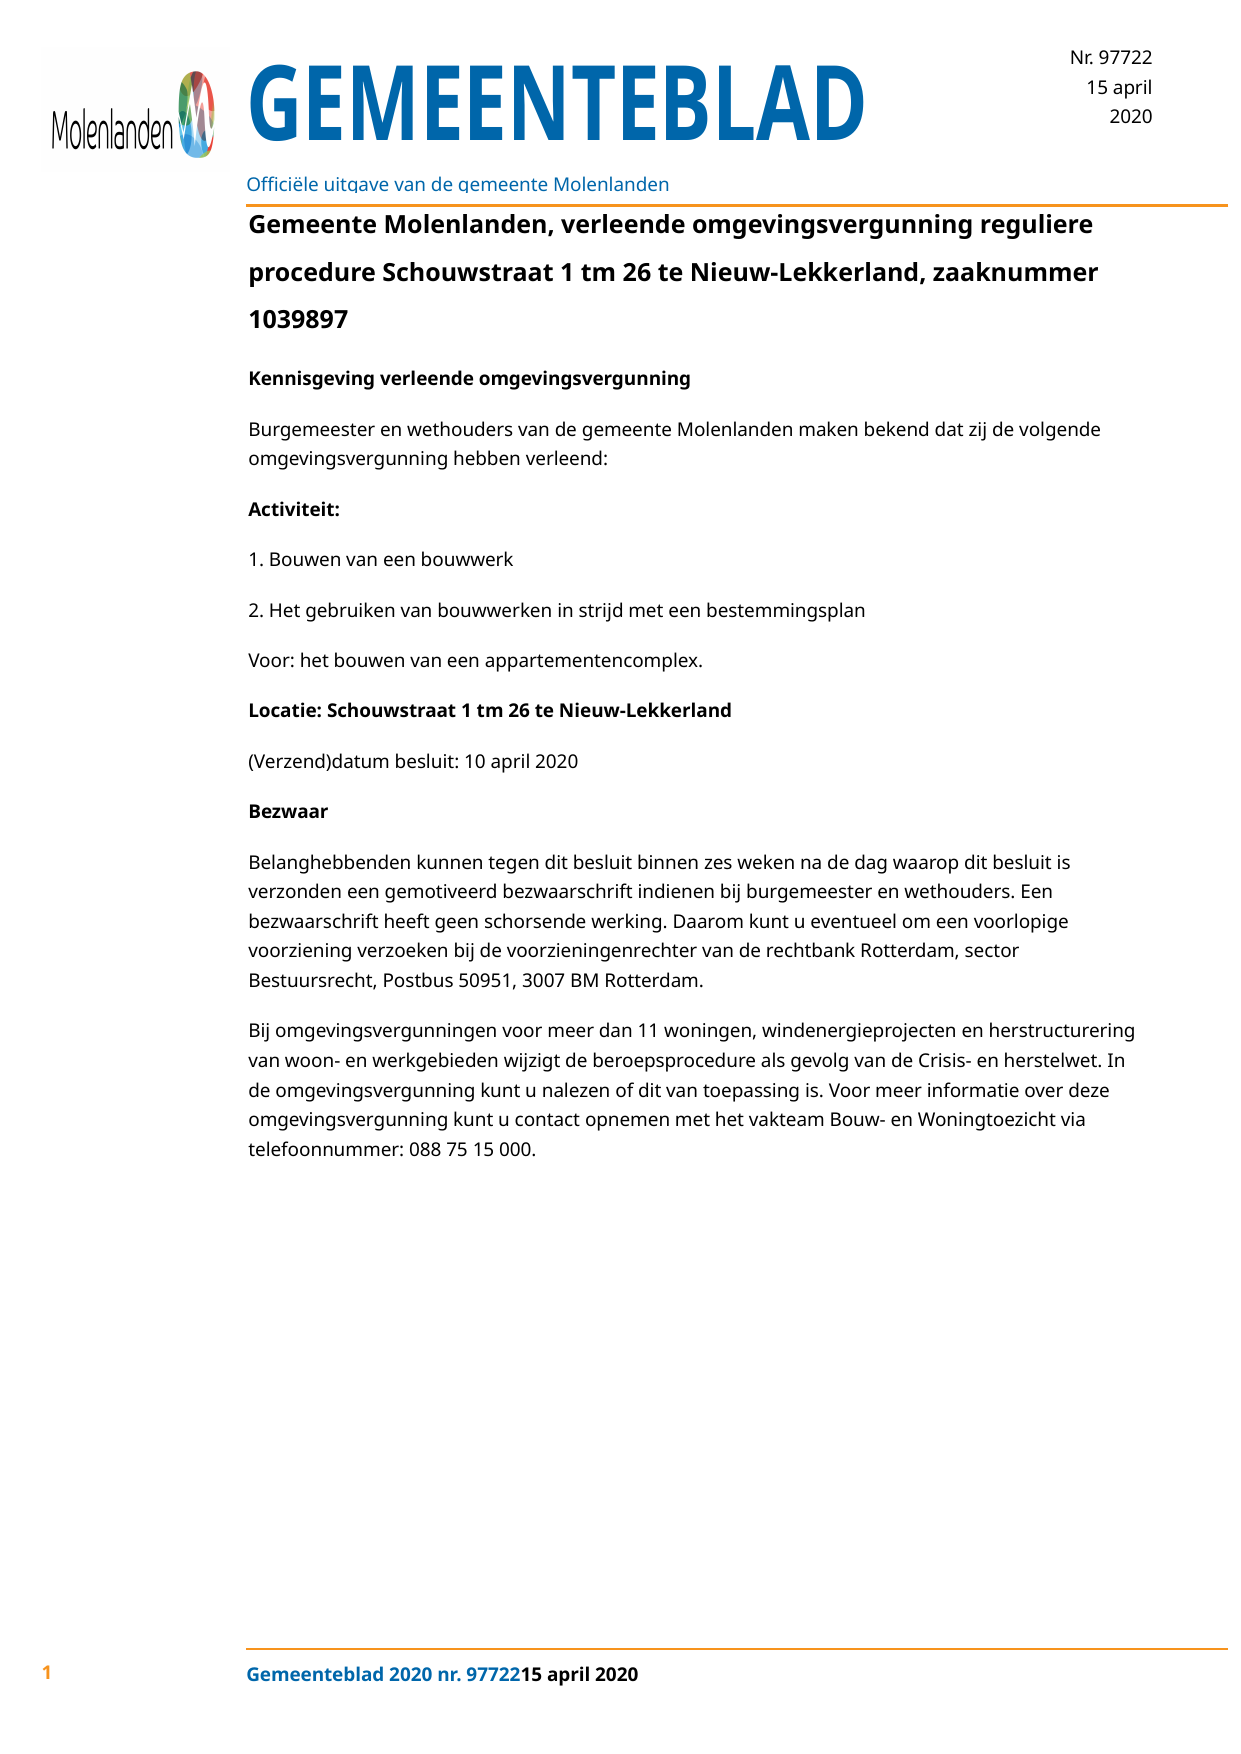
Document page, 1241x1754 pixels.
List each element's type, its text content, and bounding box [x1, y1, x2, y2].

text Activiteit: [248, 496, 1152, 522]
text Belanghebbenden kunnen tegen dit besluit binnen zes weken na de dag waarop dit besluit is verzonden een gemotiveerd bezwaarschrift indienen bij burgemeester en wethouders. Een bezwaarschrift heeft geen schorsende werking. Daarom kunt u eventueel om een voorlopige voorziening verzoeken bij de voorzieningenrechter van de rechtbank Rotterdam, sector Bestuursrecht, Postbus 50951, 3007 BM Rotterdam. [248, 849, 1152, 993]
picture [41, 47, 231, 172]
text Bezwaar [248, 798, 1152, 824]
text (Verzend)datum besluit: 10 april 2020 [248, 748, 1152, 774]
text 2. Het gebruiken van bouwwerken in strijd met een bestemmingsplan [248, 597, 1152, 622]
text Voor: het bouwen van een appartementencomplex. [248, 647, 1152, 673]
text Kennisgeving verleende omgevingsvergunning [248, 366, 1152, 391]
text Locatie: Schouwstraat 1 tm 26 te Nieuw-Lekkerland [248, 698, 1152, 723]
text Bij omgevingsvergunningen voor meer dan 11 woningen, windenergieprojecten en herstructurering van woon- en werkgebieden wijzigt de beroepsprocedure als gevolg van de Crisis- en herstelwet. In de omgevingsvergunning kunt u nalezen of dit van toepassing is. Voor meer informatie over deze omgevingsvergunning kunt u contact opnemen met het vakteam Bouw- en Woningtoezicht via telefoonnummer: 088 75 15 000. [248, 1018, 1152, 1162]
text Burgemeester en wethouders van de gemeente Molenlanden maken bekend dat zij de volgende omgevingsvergunning hebben verleend: [248, 416, 1152, 471]
text Gemeente Molenlanden, verleende omgevingsvergunning reguliere procedure Schouwstraat 1 tm 26 te Nieuw-Lekkerland, zaaknummer 1039897 [248, 207, 1152, 336]
text 1. Bouwen van een bouwwerk [248, 546, 1152, 572]
